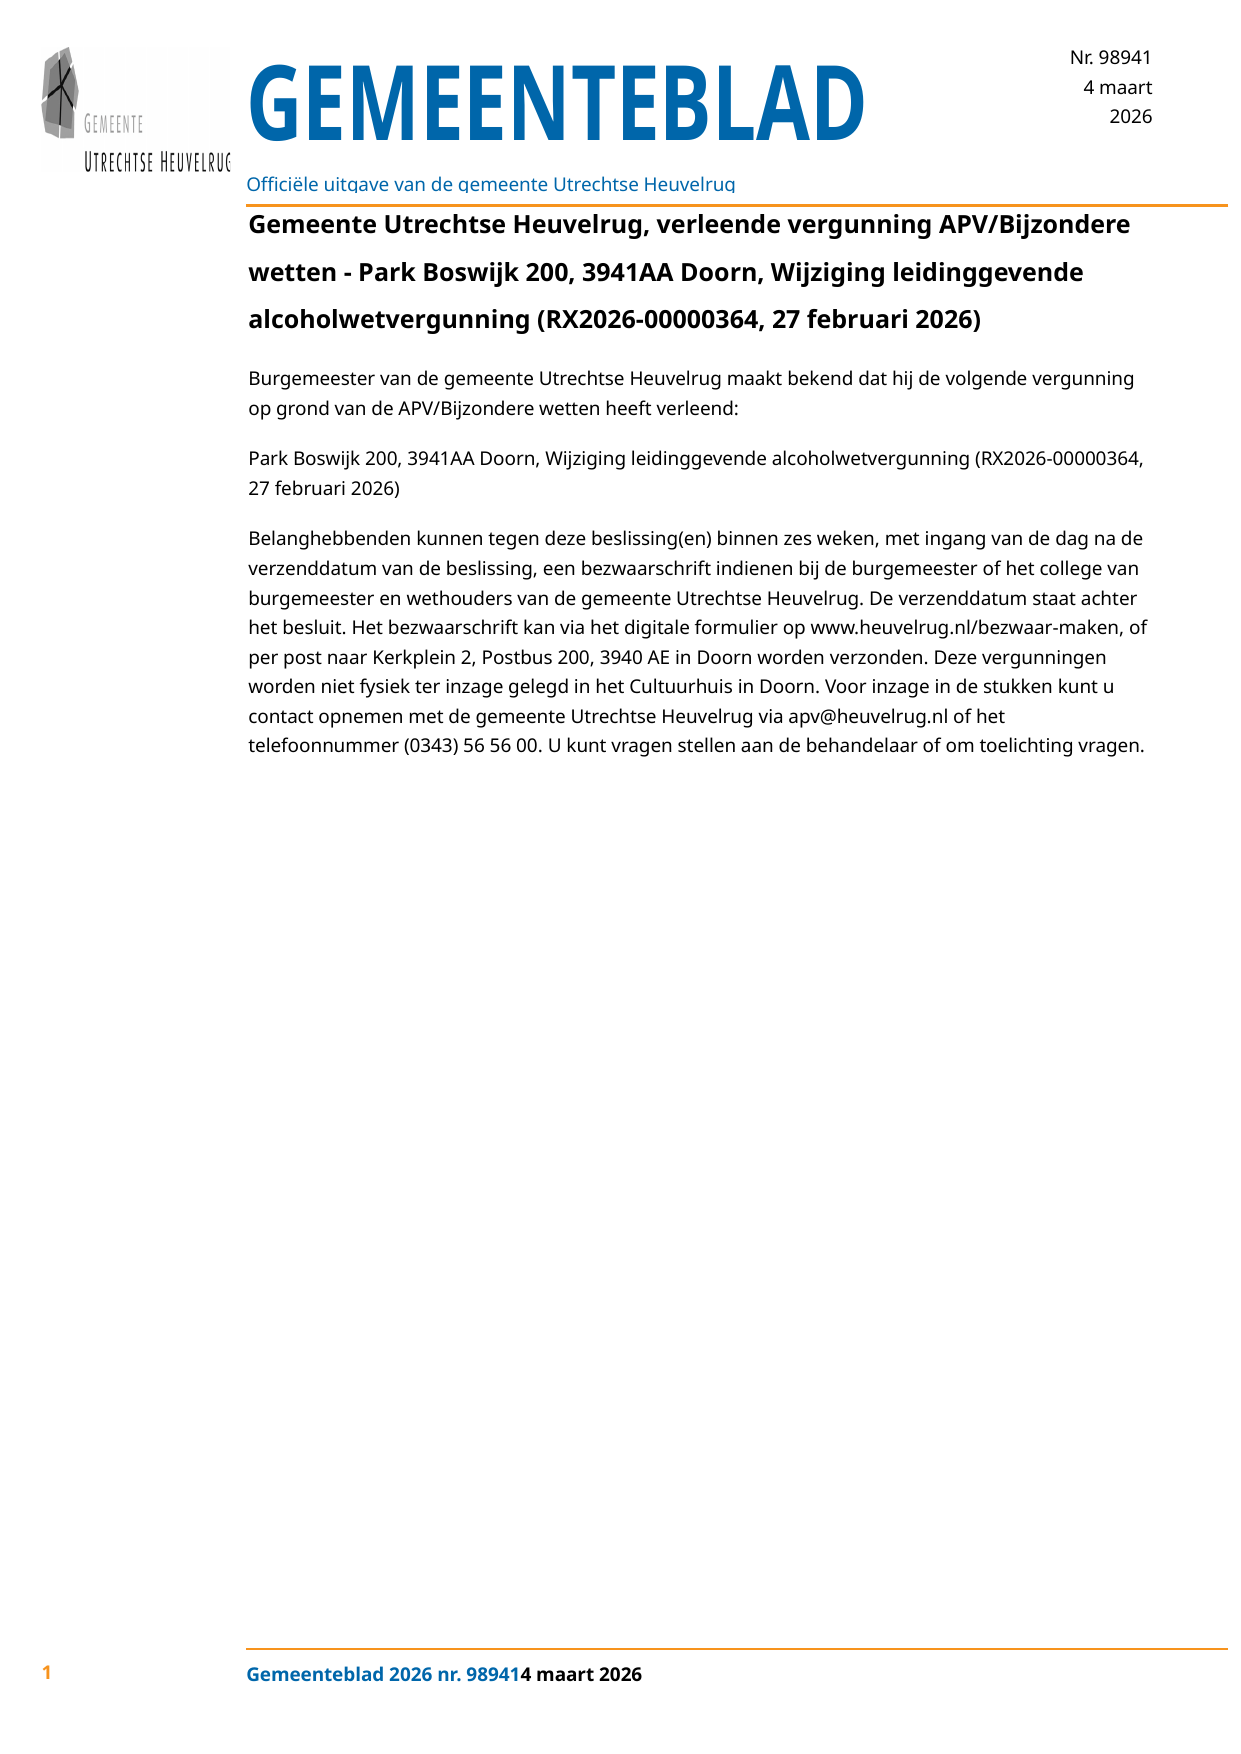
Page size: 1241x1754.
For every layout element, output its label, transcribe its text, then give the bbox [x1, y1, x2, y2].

text Burgemeester van de gemeente Utrechtse Heuvelrug maakt bekend dat hij de volgende vergunning op grond van de APV/Bijzondere wetten heeft verleend: [248, 366, 1152, 421]
picture [41, 47, 231, 172]
text Belanghebbenden kunnen tegen deze beslissing(en) binnen zes weken, met ingang van de dag na de verzenddatum van de beslissing, een bezwaarschrift indienen bij de burgemeester of het college van burgemeester en wethouders van de gemeente Utrechtse Heuvelrug. De verzenddatum staat achter het besluit. Het bezwaarschrift kan via het digitale formulier op www.heuvelrug.nl/bezwaar-maken, of per post naar Kerkplein 2, Postbus 200, 3940 AE in Doorn worden verzonden. Deze vergunningen worden niet fysiek ter inzage gelegd in het Cultuurhuis in Doorn. Voor inzage in de stukken kunt u contact opnemen met de gemeente Utrechtse Heuvelrug via apv@heuvelrug.nl of het telefoonnummer (0343) 56 56 00. U kunt vragen stellen aan de behandelaar of om toelichting vragen. [248, 526, 1152, 758]
text Park Boswijk 200, 3941AA Doorn, Wijziging leidinggevende alcoholwetvergunning (RX2026-00000364, 27 februari 2026) [248, 446, 1152, 501]
text Gemeente Utrechtse Heuvelrug, verleende vergunning APV/Bijzondere wetten - Park Boswijk 200, 3941AA Doorn, Wijziging leidinggevende alcoholwetvergunning (RX2026-00000364, 27 februari 2026) [248, 207, 1152, 336]
